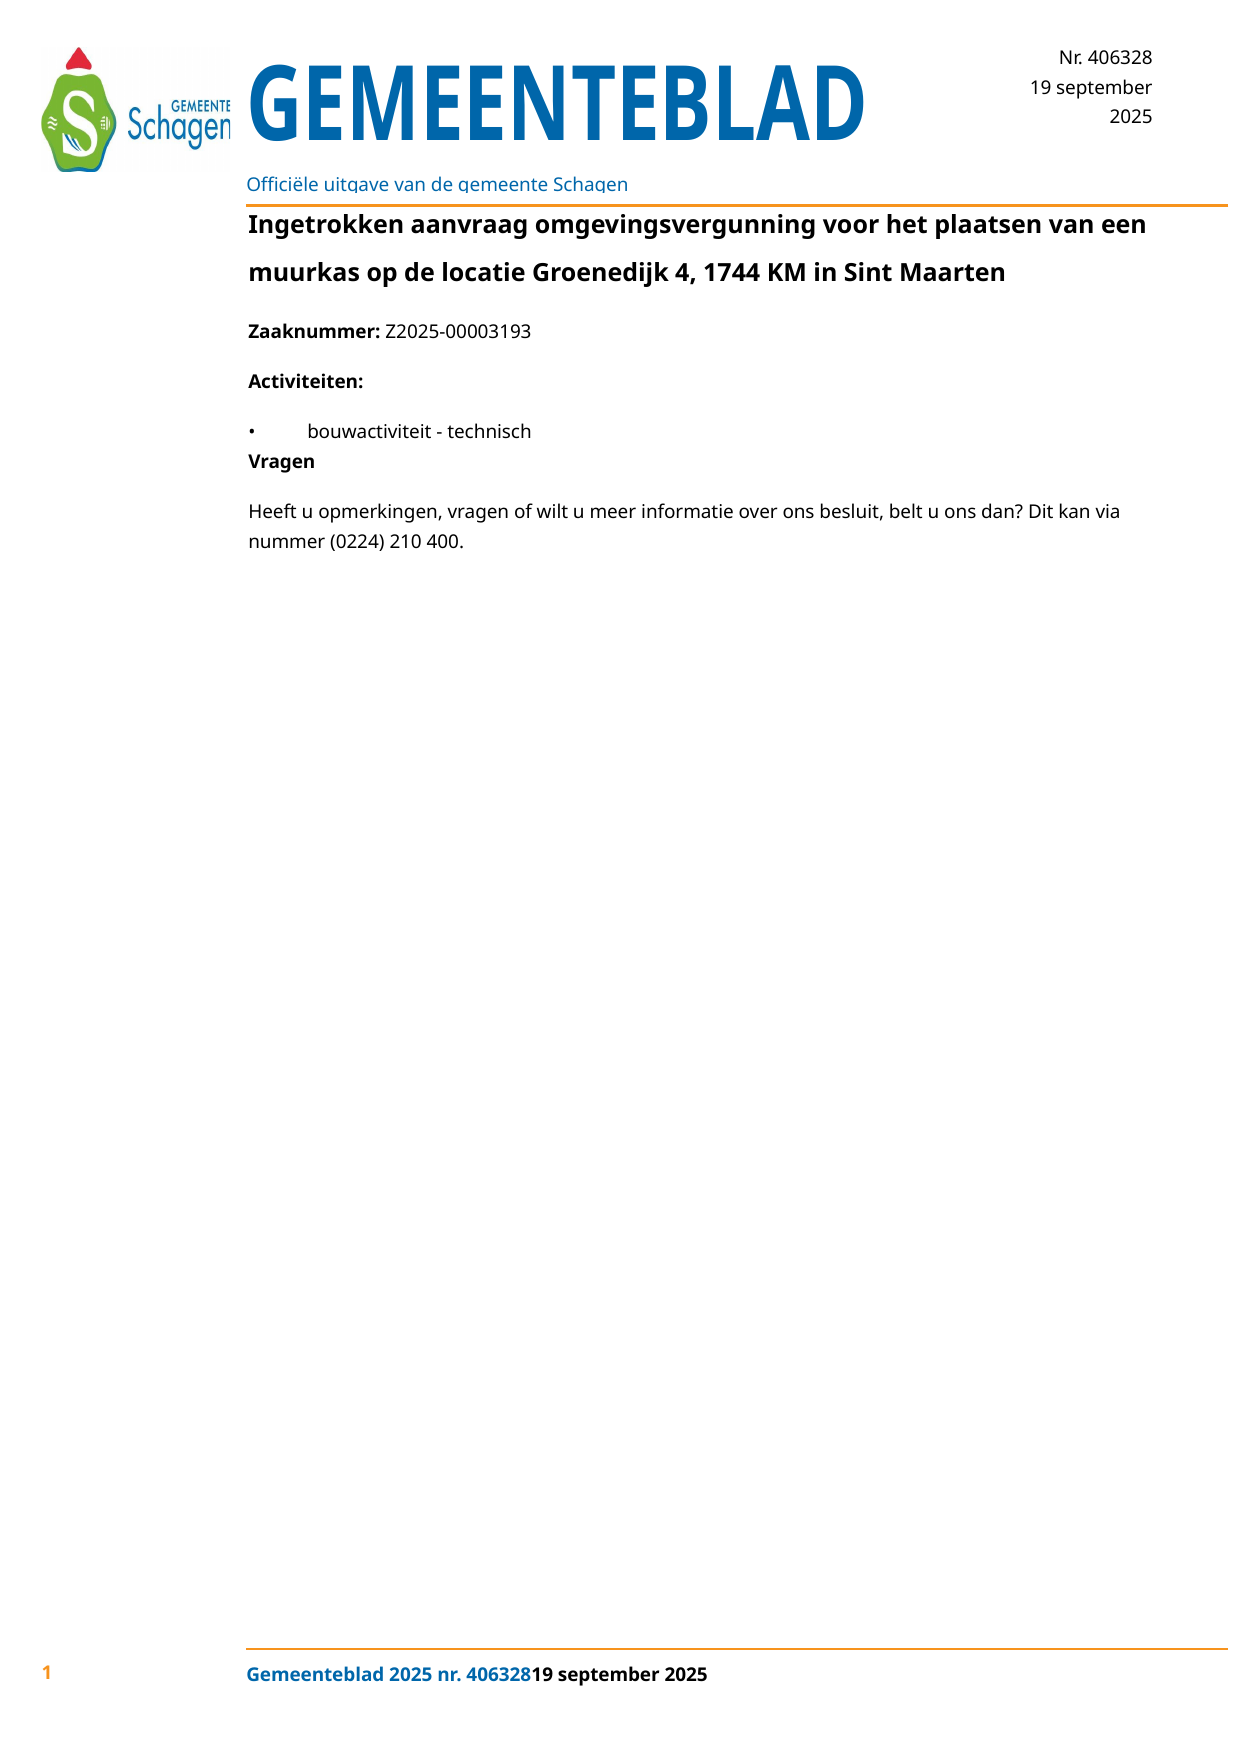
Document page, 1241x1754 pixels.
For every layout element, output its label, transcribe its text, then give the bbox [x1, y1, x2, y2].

picture [41, 47, 231, 172]
text Activiteiten: [248, 368, 1152, 394]
text Ingetrokken aanvraag omgevingsvergunning voor het plaatsen van een muurkas op de locatie Groenedijk 4, 1744 KM in Sint Maarten [248, 207, 1152, 288]
list bouwactiviteit - technisch [248, 419, 1152, 444]
text Zaaknummer: Z2025-00003193 [248, 318, 1152, 344]
text Heeft u opmerkingen, vragen of wilt u meer informatie over ons besluit, belt u ons dan? Dit kan via nummer (0224) 210 400. [248, 499, 1152, 554]
text Vragen [248, 448, 1152, 474]
